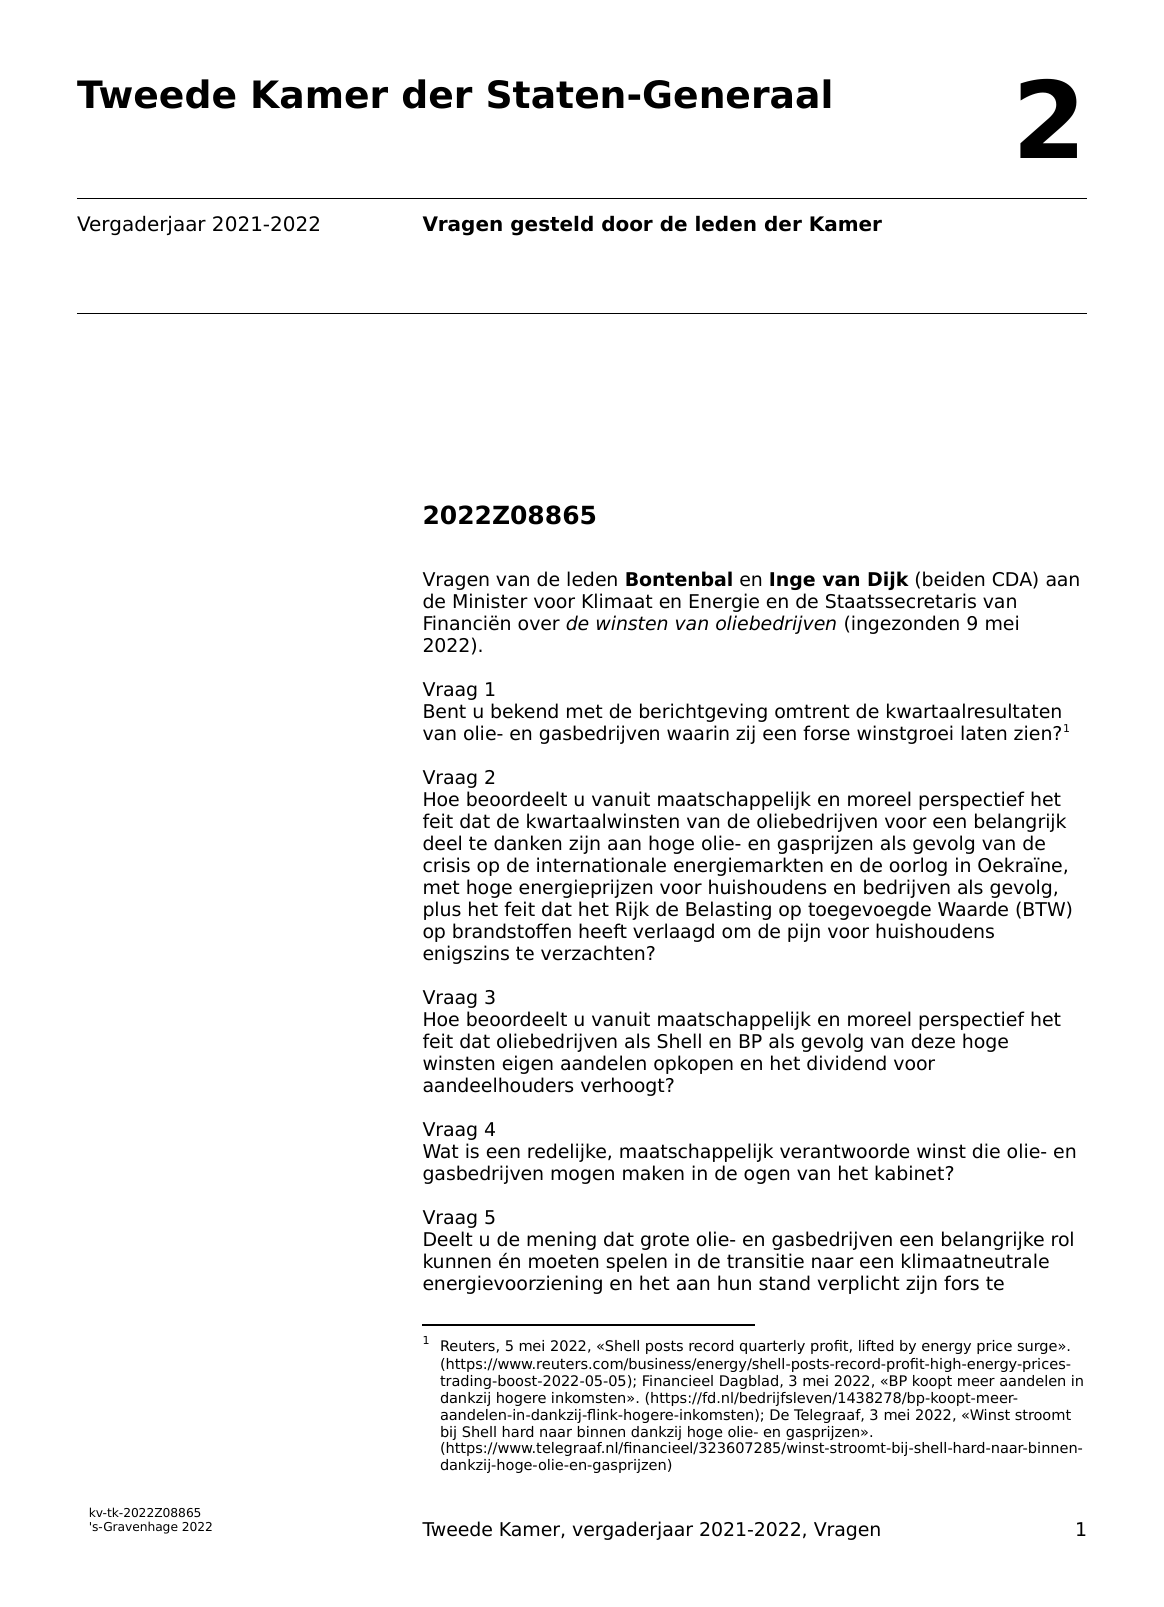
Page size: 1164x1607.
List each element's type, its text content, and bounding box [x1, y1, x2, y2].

text Vraag 1 [422, 679, 1087, 701]
table_cell Vragen gesteld door de leden der Kamer [422, 199, 1087, 313]
table_header 2 [886, 59, 1087, 198]
text Vraag 5 [422, 1207, 1087, 1229]
text Vraag 2 [422, 767, 1087, 789]
text Vraag 3 [422, 987, 1087, 1009]
text Vragen van de leden Bontenbal en Inge van Dijk (beiden CDA) aan de Minister voor Klimaat en Energie en de Staatssecretaris van Financiën over de winsten van oliebedrijven (ingezonden 9 mei 2022). [422, 569, 1087, 657]
text Vraag 4 [422, 1119, 1087, 1141]
text 2022Z08865 [422, 501, 1087, 531]
table_header Tweede Kamer der Staten-Generaal [77, 59, 886, 198]
text Reuters, 5 mei 2022, «Shell posts record quarterly profit, lifted by energy price surge». (https://www.reuters.com/business/energy/shell-posts-record-profit-high-energy-prices-trading-boost-2022-05-05); Financieel Dagblad, 3 mei 2022, «BP koopt meer aandelen in dankzij hogere inkomsten». (https://fd.nl/bedrijfsleven/1438278/bp-koopt-meer-aandelen-in-dankzij-flink-hogere-inkomsten); De Telegraaf, 3 mei 2022, «Winst stroomt bij Shell hard naar binnen dankzij hoge olie- en gasprijzen». (https://www.telegraaf.nl/financieel/323607285/winst-stroomt-bij-shell-hard-naar-binnen-dankzij-hoge-olie-en-gasprijzen) [422, 1334, 1087, 1474]
text Wat is een redelijke, maatschappelijk verantwoorde winst die olie- en gasbedrijven mogen maken in de ogen van het kabinet? [422, 1141, 1087, 1185]
text Bent u bekend met de berichtgeving omtrent de kwartaalresultaten van olie- en gasbedrijven waarin zij een forse winstgroei laten zien? [422, 701, 1087, 745]
text Hoe beoordeelt u vanuit maatschappelijk en moreel perspectief het feit dat de kwartaalwinsten van de oliebedrijven voor een belangrijk deel te danken zijn aan hoge olie- en gasprijzen als gevolg van de crisis op de internationale energiemarkten en de oorlog in Oekraïne, met hoge energieprijzen voor huishoudens en bedrijven als gevolg, plus het feit dat het Rijk de Belasting op toegevoegde Waarde (BTW) op brandstoffen heeft verlaagd om de pijn voor huishoudens enigszins te verzachten? [422, 789, 1087, 965]
text kv-tk-2022Z08865 [88, 1506, 323, 1520]
text 's-Gravenhage 2022 [88, 1520, 323, 1534]
table_cell Vergaderjaar 2021-2022 [77, 199, 422, 313]
text Deelt u de mening dat grote olie- en gasbedrijven een belangrijke rol kunnen én moeten spelen in de transitie naar een klimaatneutrale energievoorziening en het aan hun stand verplicht zijn fors te [422, 1229, 1087, 1295]
text Hoe beoordeelt u vanuit maatschappelijk en moreel perspectief het feit dat oliebedrijven als Shell en BP als gevolg van deze hoge winsten eigen aandelen opkopen en het dividend voor aandeelhouders verhoogt? [422, 1009, 1087, 1097]
